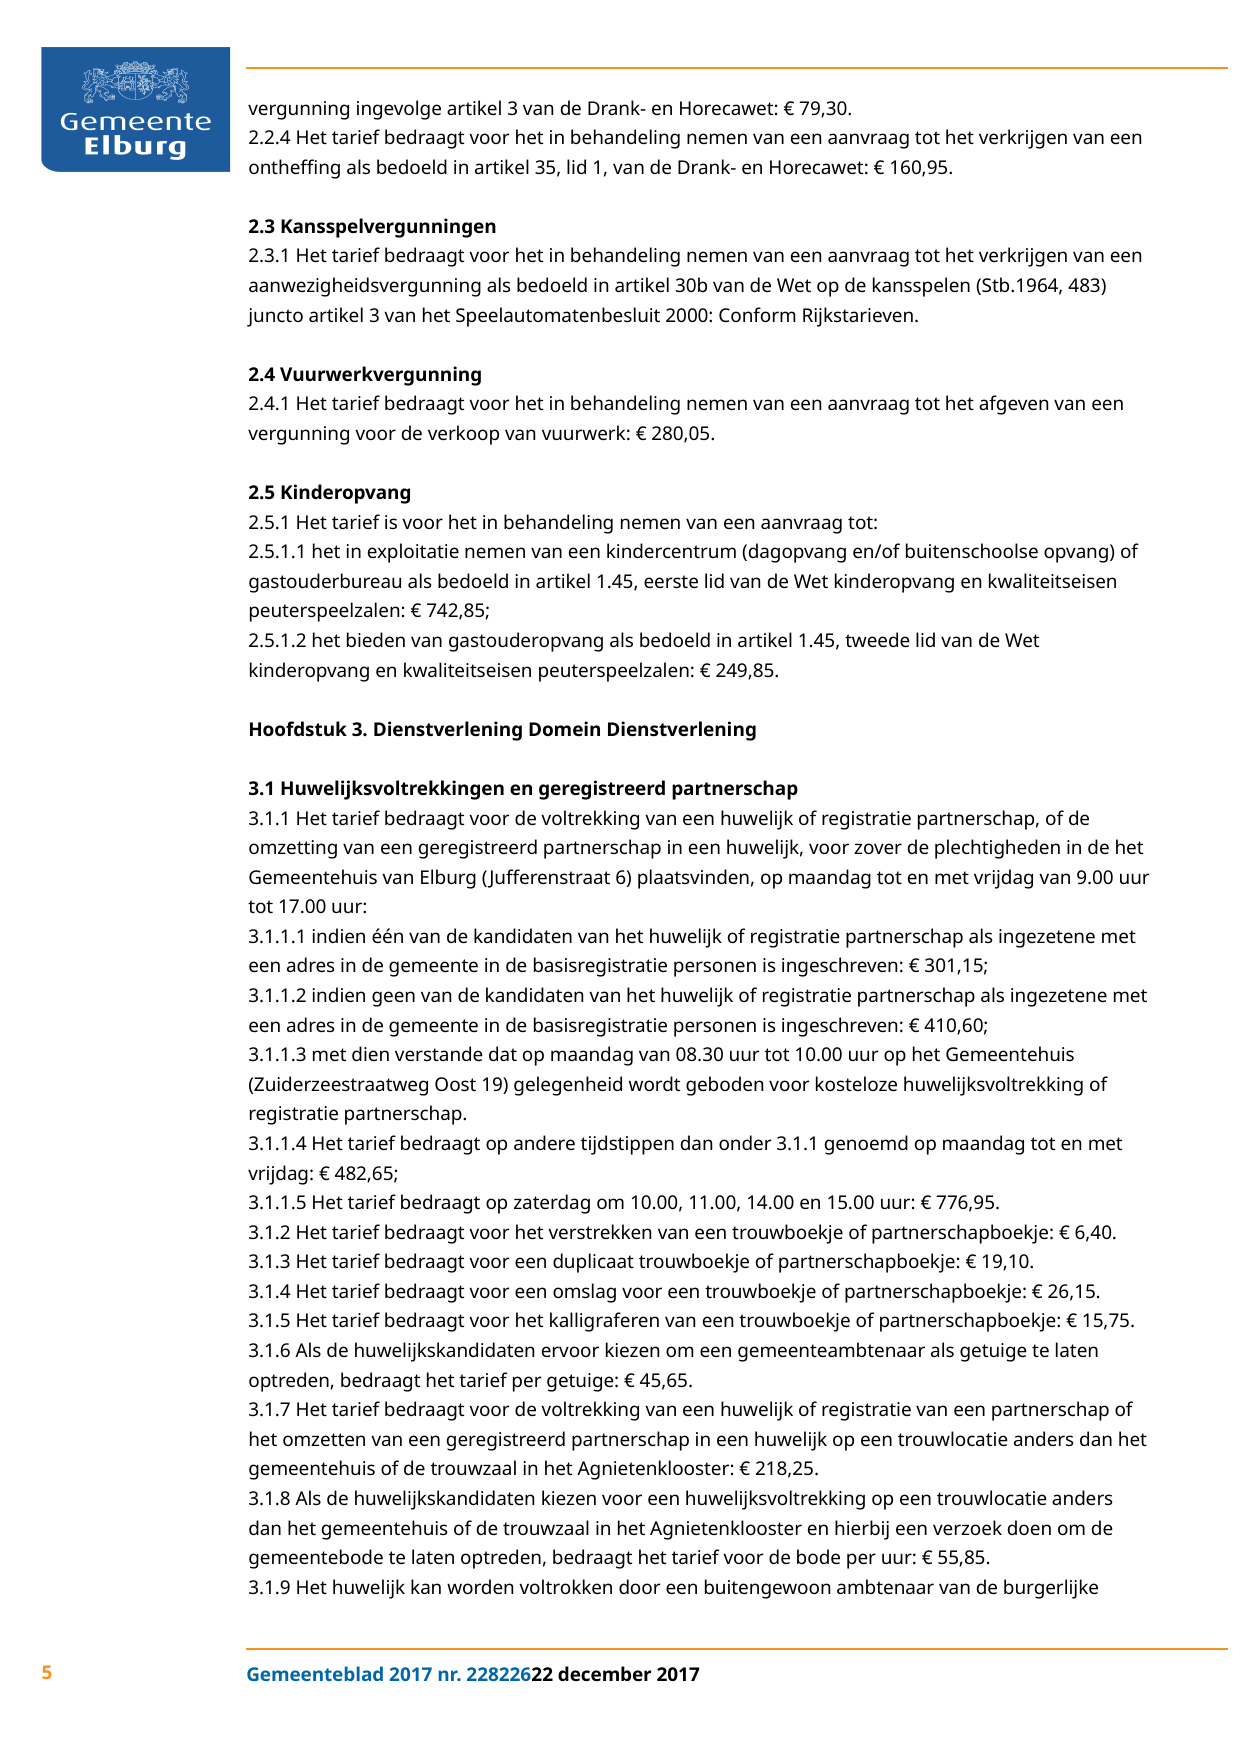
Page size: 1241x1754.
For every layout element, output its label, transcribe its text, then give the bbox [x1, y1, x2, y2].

text 3.1.1.4 Het tarief bedraagt op andere tijdstippen dan onder 3.1.1 genoemd op maandag tot en met vrijdag: € 482,65; [248, 1130, 1152, 1186]
text vergunning ingevolge artikel 3 van de Drank- en Horecawet: € 79,30. [248, 95, 1152, 121]
text 2.4 Vuurwerkvergunning [248, 361, 1152, 387]
text 2.3 Kansspelvergunningen [248, 213, 1152, 239]
text 2.5.1 Het tarief is voor het in behandeling nemen van een aanvraag tot: [248, 509, 1152, 535]
text 3.1.3 Het tarief bedraagt voor een duplicaat trouwboekje of partnerschapboekje: € 19,10. [248, 1248, 1152, 1274]
text 3.1.1.3 met dien verstande dat op maandag van 08.30 uur tot 10.00 uur op het Gemeentehuis (Zuiderzeestraatweg Oost 19) gelegenheid wordt geboden voor kosteloze huwelijksvoltrekking of registratie partnerschap. [248, 1041, 1152, 1126]
text 2.5.1.2 het bieden van gastouderopvang als bedoeld in artikel 1.45, tweede lid van de Wet kinderopvang en kwaliteitseisen peuterspeelzalen: € 249,85. [248, 627, 1152, 683]
text 3.1.9 Het huwelijk kan worden voltrokken door een buitengewoon ambtenaar van de burgerlijke [248, 1574, 1152, 1600]
text 2.2.4 Het tarief bedraagt voor het in behandeling nemen van een aanvraag tot het verkrijgen van een ontheffing als bedoeld in artikel 35, lid 1, van de Drank- en Horecawet: € 160,95. [248, 124, 1152, 180]
text Hoofdstuk 3. Dienstverlening Domein Dienstverlening [248, 716, 1152, 742]
text 3.1.2 Het tarief bedraagt voor het verstrekken van een trouwboekje of partnerschapboekje: € 6,40. [248, 1219, 1152, 1245]
text 2.4.1 Het tarief bedraagt voor het in behandeling nemen van een aanvraag tot het afgeven van een vergunning voor de verkoop van vuurwerk: € 280,05. [248, 391, 1152, 446]
text 3.1.8 Als de huwelijkskandidaten kiezen voor een huwelijksvoltrekking op een trouwlocatie anders dan het gemeentehuis of de trouwzaal in het Agnietenklooster en hierbij een verzoek doen om de gemeentebode te laten optreden, bedraagt het tarief voor de bode per uur: € 55,85. [248, 1485, 1152, 1570]
picture [41, 47, 231, 172]
text 2.5.1.1 het in exploitatie nemen van een kindercentrum (dagopvang en/of buitenschoolse opvang) of gastouderbureau als bedoeld in artikel 1.45, eerste lid van de Wet kinderopvang en kwaliteitseisen peuterspeelzalen: € 742,85; [248, 538, 1152, 623]
text 3.1.1.2 indien geen van de kandidaten van het huwelijk of registratie partnerschap als ingezetene met een adres in de gemeente in de basisregistratie personen is ingeschreven: € 410,60; [248, 982, 1152, 1038]
text 3.1.4 Het tarief bedraagt voor een omslag voor een trouwboekje of partnerschapboekje: € 26,15. [248, 1278, 1152, 1304]
text 3.1.1.1 indien één van de kandidaten van het huwelijk of registratie partnerschap als ingezetene met een adres in de gemeente in de basisregistratie personen is ingeschreven: € 301,15; [248, 923, 1152, 978]
text 3.1.7 Het tarief bedraagt voor de voltrekking van een huwelijk of registratie van een partnerschap of het omzetten van een geregistreerd partnerschap in een huwelijk op een trouwlocatie anders dan het gemeentehuis of de trouwzaal in het Agnietenklooster: € 218,25. [248, 1396, 1152, 1481]
text 2.5 Kinderopvang [248, 479, 1152, 505]
text 3.1.1.5 Het tarief bedraagt op zaterdag om 10.00, 11.00, 14.00 en 15.00 uur: € 776,95. [248, 1189, 1152, 1215]
text 3.1.6 Als de huwelijkskandidaten ervoor kiezen om een gemeenteambtenaar als getuige te laten optreden, bedraagt het tarief per getuige: € 45,65. [248, 1337, 1152, 1393]
text 3.1.1 Het tarief bedraagt voor de voltrekking van een huwelijk of registratie partnerschap, of de omzetting van een geregistreerd partnerschap in een huwelijk, voor zover de plechtigheden in de het Gemeentehuis van Elburg (Jufferenstraat 6) plaatsvinden, op maandag tot en met vrijdag van 9.00 uur tot 17.00 uur: [248, 805, 1152, 919]
text 3.1.5 Het tarief bedraagt voor het kalligraferen van een trouwboekje of partnerschapboekje: € 15,75. [248, 1308, 1152, 1333]
text 3.1 Huwelijksvoltrekkingen en geregistreerd partnerschap [248, 775, 1152, 801]
text 2.3.1 Het tarief bedraagt voor het in behandeling nemen van een aanvraag tot het verkrijgen van een aanwezigheidsvergunning als bedoeld in artikel 30b van de Wet op de kansspelen (Stb.1964, 483) juncto artikel 3 van het Speelautomatenbesluit 2000: Conform Rijkstarieven. [248, 243, 1152, 328]
